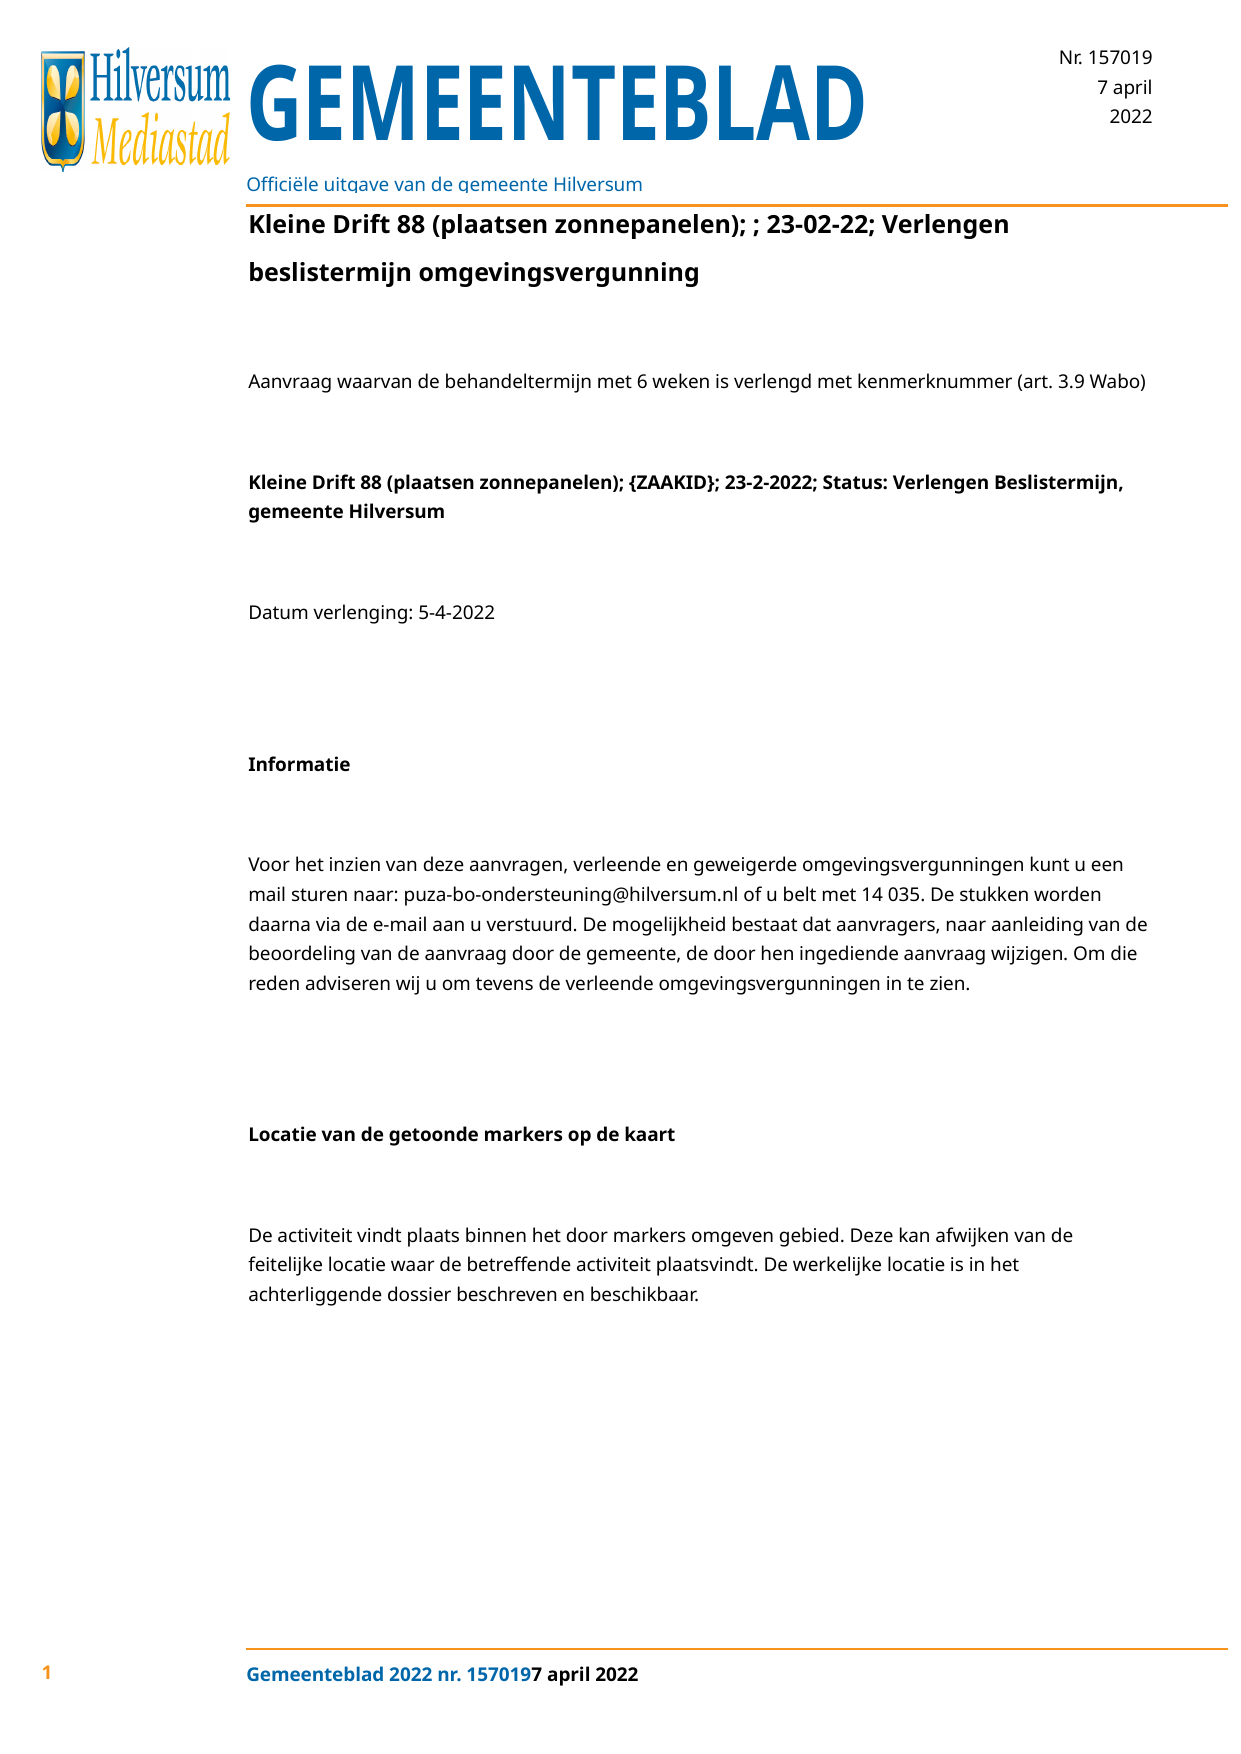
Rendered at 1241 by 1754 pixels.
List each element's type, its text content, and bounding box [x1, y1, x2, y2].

text Voor het inzien van deze aanvragen, verleende en geweigerde omgevingsvergunningen kunt u een mail sturen naar: puza-bo-ondersteuning@hilversum.nl of u belt met 14 035. De stukken worden daarna via de e-mail aan u verstuurd. De mogelijkheid bestaat dat aanvragers, naar aanleiding van de beoordeling van de aanvraag door de gemeente, de door hen ingediende aanvraag wijzigen. Om die reden adviseren wij u om tevens de verleende omgevingsvergunningen in te zien. [248, 852, 1152, 996]
picture [41, 47, 231, 172]
text De activiteit vindt plaats binnen het door markers omgeven gebied. Deze kan afwijken van de feitelijke locatie waar de betreffende activiteit plaatsvindt. De werkelijke locatie is in het achterliggende dossier beschreven en beschikbaar. [248, 1222, 1152, 1307]
text Kleine Drift 88 (plaatsen zonnepanelen); {ZAAKID}; 23-2-2022; Status: Verlengen Beslistermijn, gemeente Hilversum [248, 469, 1152, 524]
text Locatie van de getoonde markers op de kaart [248, 1121, 1152, 1147]
text Informatie [248, 751, 1152, 777]
text Kleine Drift 88 (plaatsen zonnepanelen); ; 23-02-22; Verlengen beslistermijn omgevingsvergunning [248, 207, 1152, 288]
text Aanvraag waarvan de behandeltermijn met 6 weken is verlengd met kenmerknummer (art. 3.9 Wabo) [248, 368, 1152, 394]
text Datum verlenging: 5-4-2022 [248, 599, 1152, 625]
